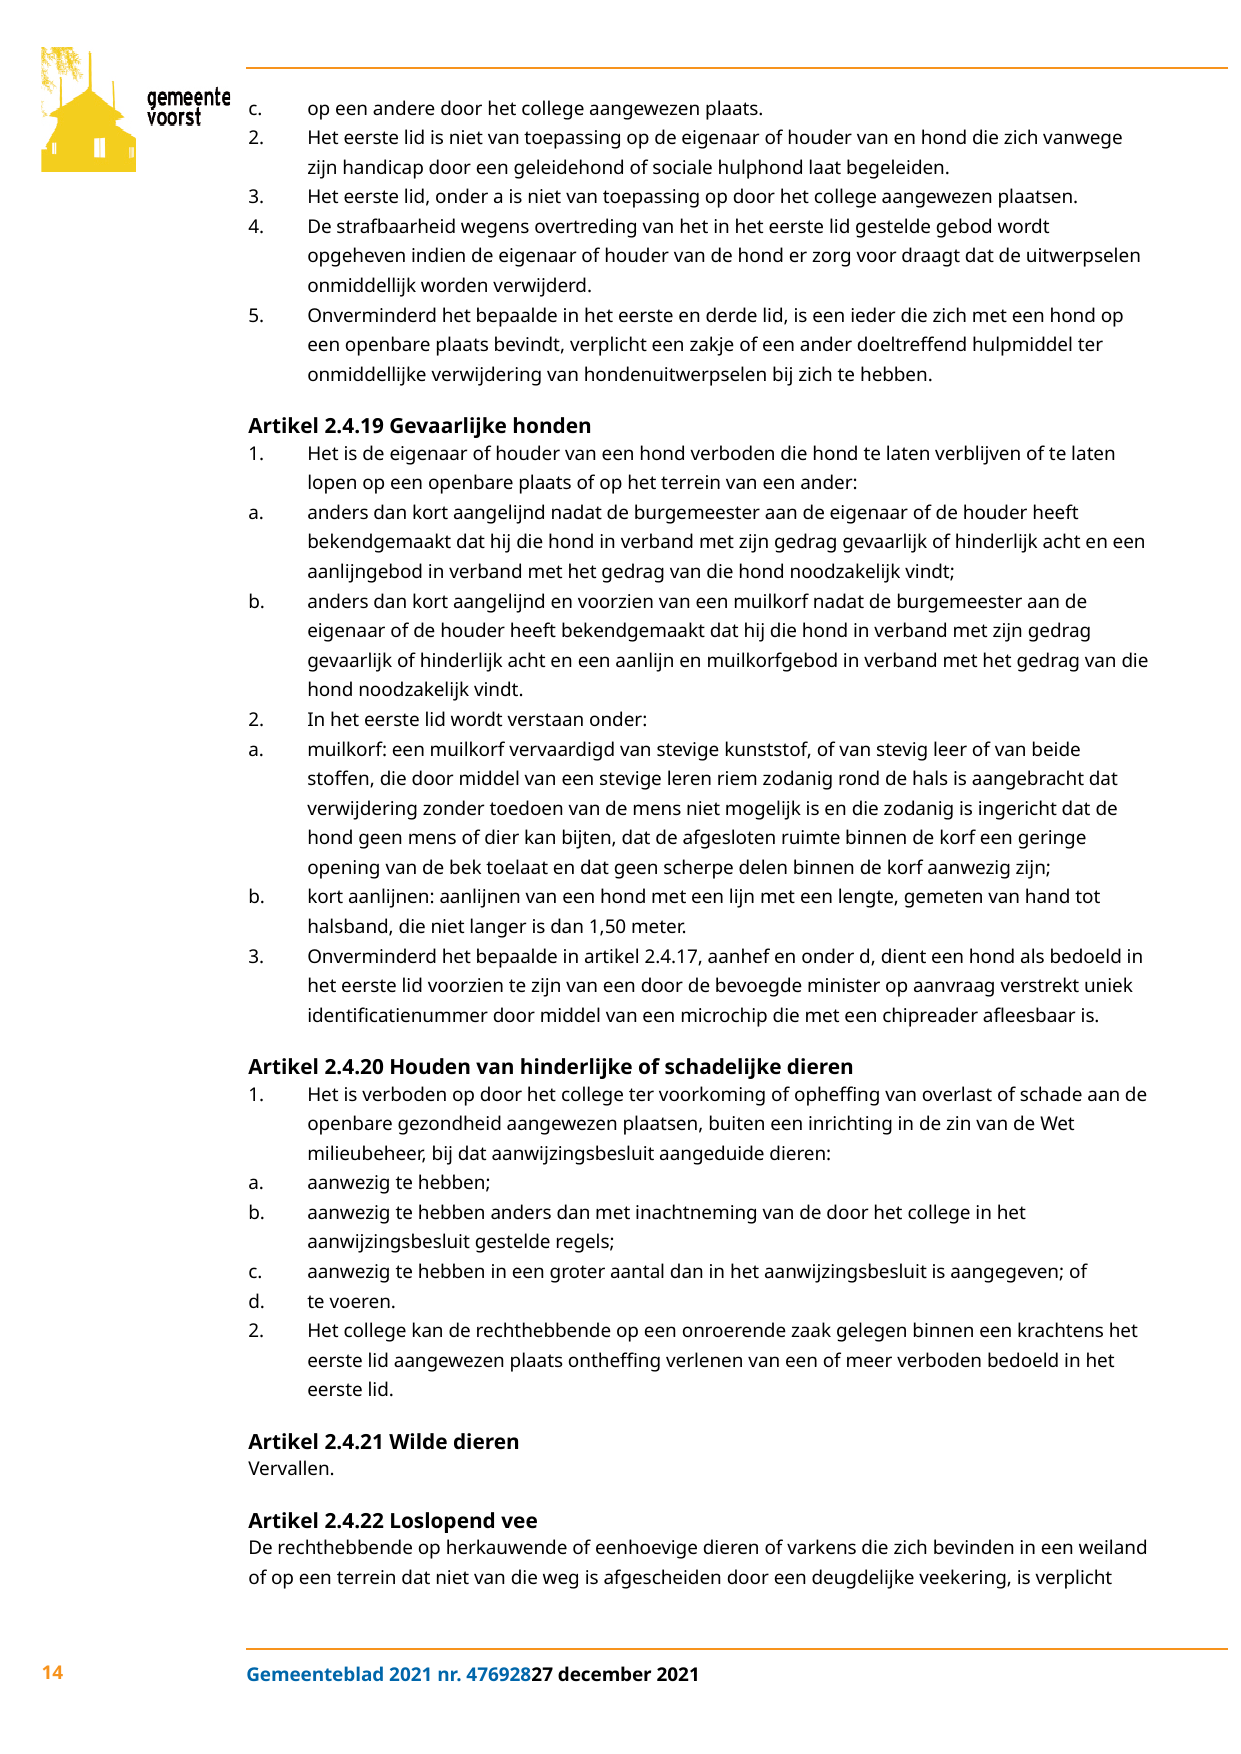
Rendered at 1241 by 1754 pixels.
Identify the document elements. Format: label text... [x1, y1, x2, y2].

list te voeren. [248, 1288, 1152, 1314]
list aanwezig te hebben; [248, 1169, 1152, 1195]
text Artikel 2.4.22 Loslopend vee [248, 1506, 1152, 1534]
list anders dan kort aangelijnd nadat de burgemeester aan de eigenaar of de houder heeft bekendgemaakt dat hij die hond in verband met zijn gedrag gevaarlijk of hinderlijk acht en een aanlijngebod in verband met het gedrag van die hond noodzakelijk vindt; [248, 499, 1152, 584]
list anders dan kort aangelijnd en voorzien van een muilkorf nadat de burgemeester aan de eigenaar of de houder heeft bekendgemaakt dat hij die hond in verband met zijn gedrag gevaarlijk of hinderlijk acht en een aanlijn en muilkorfgebod in verband met het gedrag van die hond noodzakelijk vindt. [248, 588, 1152, 702]
list Het is verboden op door het college ter voorkoming of opheffing van overlast of schade aan de openbare gezondheid aangewezen plaatsen, buiten een inrichting in de zin van de Wet milieubeheer, bij dat aanwijzingsbesluit aangeduide dieren: [248, 1081, 1152, 1166]
list Het eerste lid is niet van toepassing op de eigenaar of houder van en hond die zich vanwege zijn handicap door een geleidehond of sociale hulphond laat begeleiden. [248, 124, 1152, 180]
text De rechthebbende op herkauwende of eenhoevige dieren of varkens die zich bevinden in een weiland of op een terrein dat niet van die weg is afgescheiden door een deugdelijke veekering, is verplicht [248, 1534, 1152, 1590]
text Artikel 2.4.19 Gevaarlijke honden [248, 411, 1152, 440]
list Het college kan de rechthebbende op een onroerende zaak gelegen binnen een krachtens het eerste lid aangewezen plaats ontheffing verlenen van een of meer verboden bedoeld in het eerste lid. [248, 1317, 1152, 1402]
list Onverminderd het bepaalde in artikel 2.4.17, aanhef en onder d, dient een hond als bedoeld in het eerste lid voorzien te zijn van een door de bevoegde minister op aanvraag verstrekt uniek identificatienummer door middel van een microchip die met een chipreader afleesbaar is. [248, 943, 1152, 1028]
list Het eerste lid, onder a is niet van toepassing op door het college aangewezen plaatsen. [248, 183, 1152, 209]
text Artikel 2.4.21 Wilde dieren [248, 1427, 1152, 1456]
list muilkorf: een muilkorf vervaardigd van stevige kunststof, of van stevig leer of van beide stoffen, die door middel van een stevige leren riem zodanig rond de hals is aangebracht dat verwijdering zonder toedoen van de mens niet mogelijk is en die zodanig is ingericht dat de hond geen mens of dier kan bijten, dat de afgesloten ruimte binnen de korf een geringe opening van de bek toelaat en dat geen scherpe delen binnen de korf aanwezig zijn; [248, 736, 1152, 880]
list op een andere door het college aangewezen plaats. [248, 95, 1152, 121]
list Het is de eigenaar of houder van een hond verboden die hond te laten verblijven of te laten lopen op een openbare plaats of op het terrein van een ander: [248, 440, 1152, 495]
picture [41, 47, 231, 172]
list kort aanlijnen: aanlijnen van een hond met een lijn met een lengte, gemeten van hand tot halsband, die niet langer is dan 1,50 meter. [248, 884, 1152, 939]
list aanwezig te hebben anders dan met inachtneming van de door het college in het aanwijzingsbesluit gestelde regels; [248, 1199, 1152, 1254]
list In het eerste lid wordt verstaan onder: [248, 706, 1152, 732]
list aanwezig te hebben in een groter aantal dan in het aanwijzingsbesluit is aangegeven; of [248, 1258, 1152, 1284]
list Onverminderd het bepaalde in het eerste en derde lid, is een ieder die zich met een hond op een openbare plaats bevindt, verplicht een zakje of een ander doeltreffend hulpmiddel ter onmiddellijke verwijdering van hondenuitwerpselen bij zich te hebben. [248, 302, 1152, 387]
text Vervallen. [248, 1456, 1152, 1481]
text Artikel 2.4.20 Houden van hinderlijke of schadelijke dieren [248, 1052, 1152, 1081]
list De strafbaarheid wegens overtreding van het in het eerste lid gestelde gebod wordt opgeheven indien de eigenaar of houder van de hond er zorg voor draagt dat de uitwerpselen onmiddellijk worden verwijderd. [248, 213, 1152, 298]
